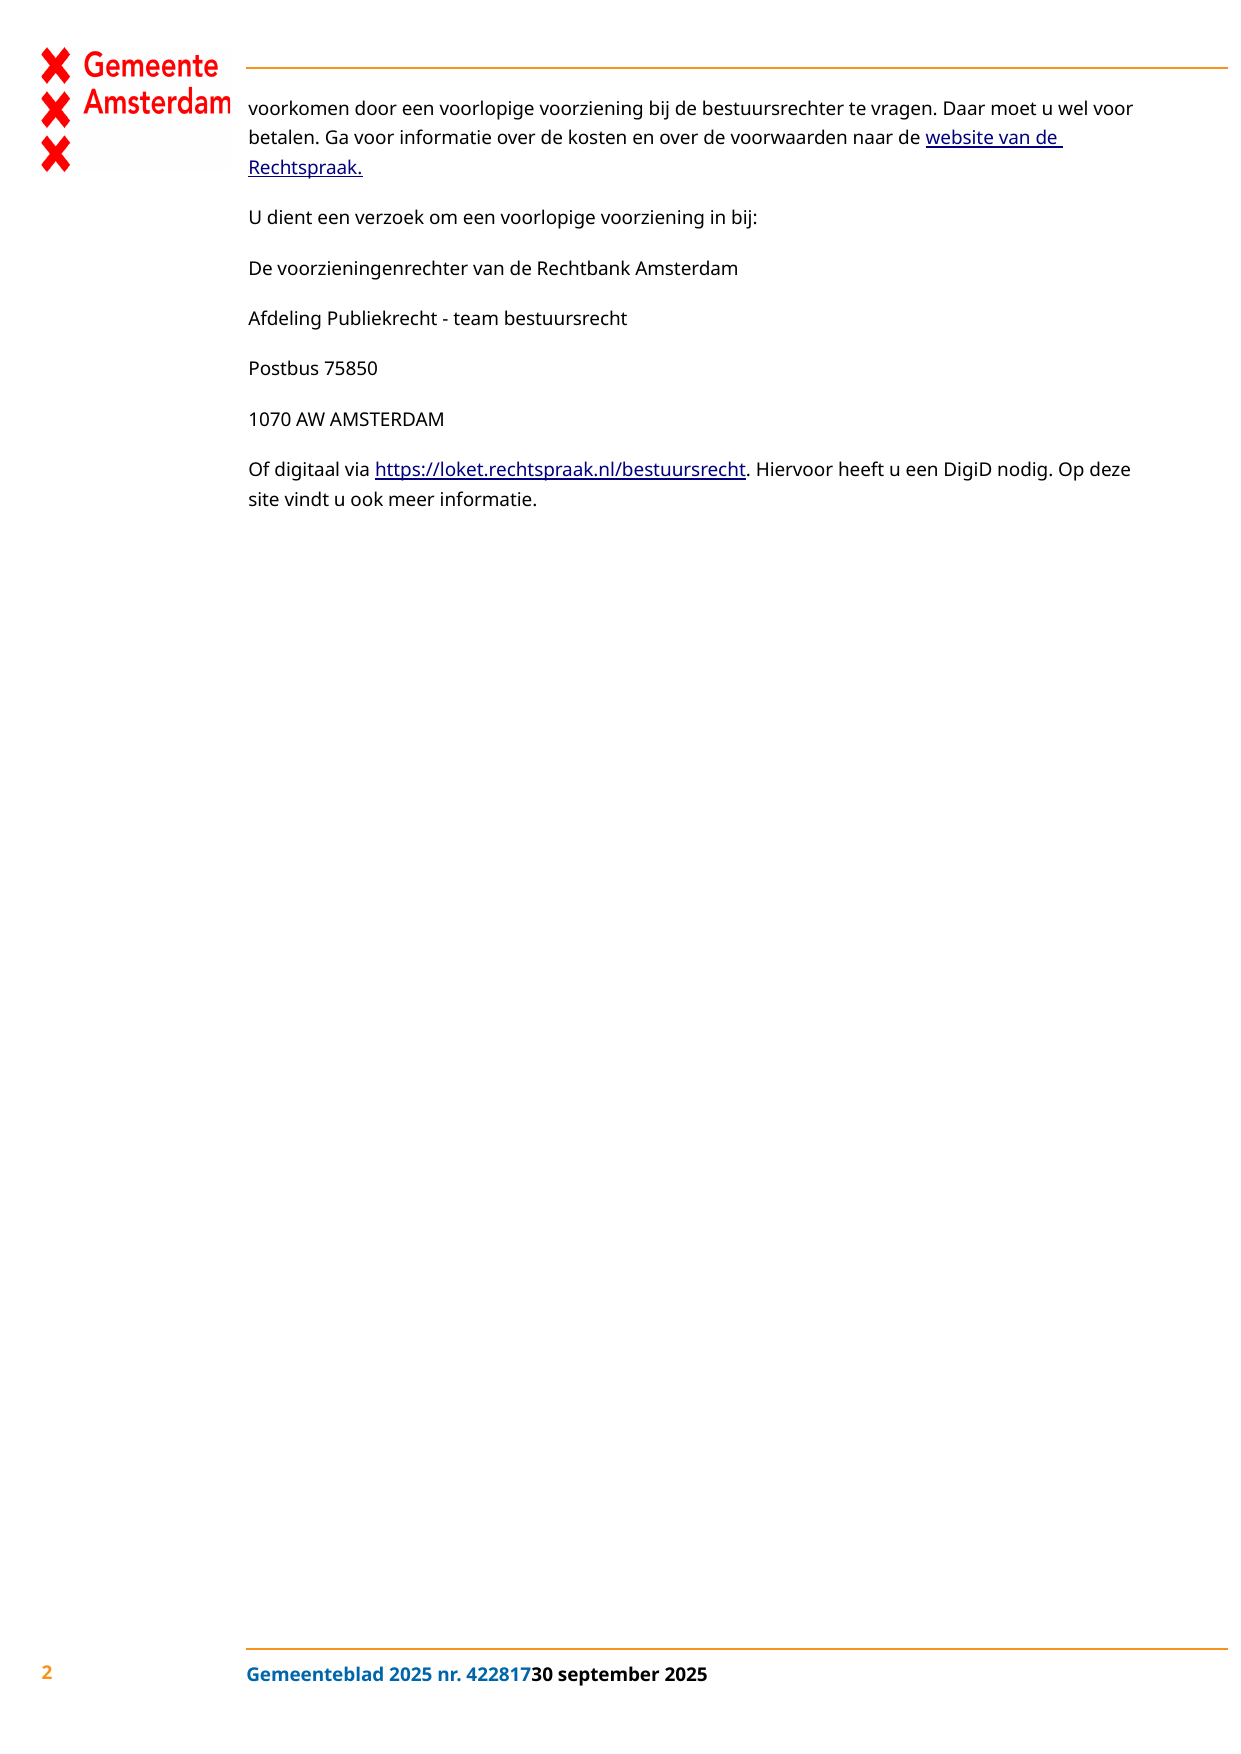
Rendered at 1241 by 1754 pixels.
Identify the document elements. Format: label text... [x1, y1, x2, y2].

text U dient een verzoek om een voorlopige voorziening in bij: [248, 204, 1152, 230]
text Afdeling Publiekrecht - team bestuursrecht [248, 305, 1152, 331]
text De voorzieningenrechter van de Rechtbank Amsterdam [248, 255, 1152, 281]
picture [41, 47, 231, 172]
text voorkomen door een voorlopige voorziening bij de bestuursrechter te vragen. Daar moet u wel voor betalen. Ga voor informatie over de kosten en over de voorwaarden naar de website van de Rechtspraak. [248, 95, 1152, 180]
text Of digitaal via https://loket.rechtspraak.nl/bestuursrecht. Hiervoor heeft u een DigiD nodig. Op deze site vindt u ook meer informatie. [248, 456, 1152, 512]
text 1070 AW AMSTERDAM [248, 406, 1152, 432]
text Postbus 75850 [248, 356, 1152, 381]
